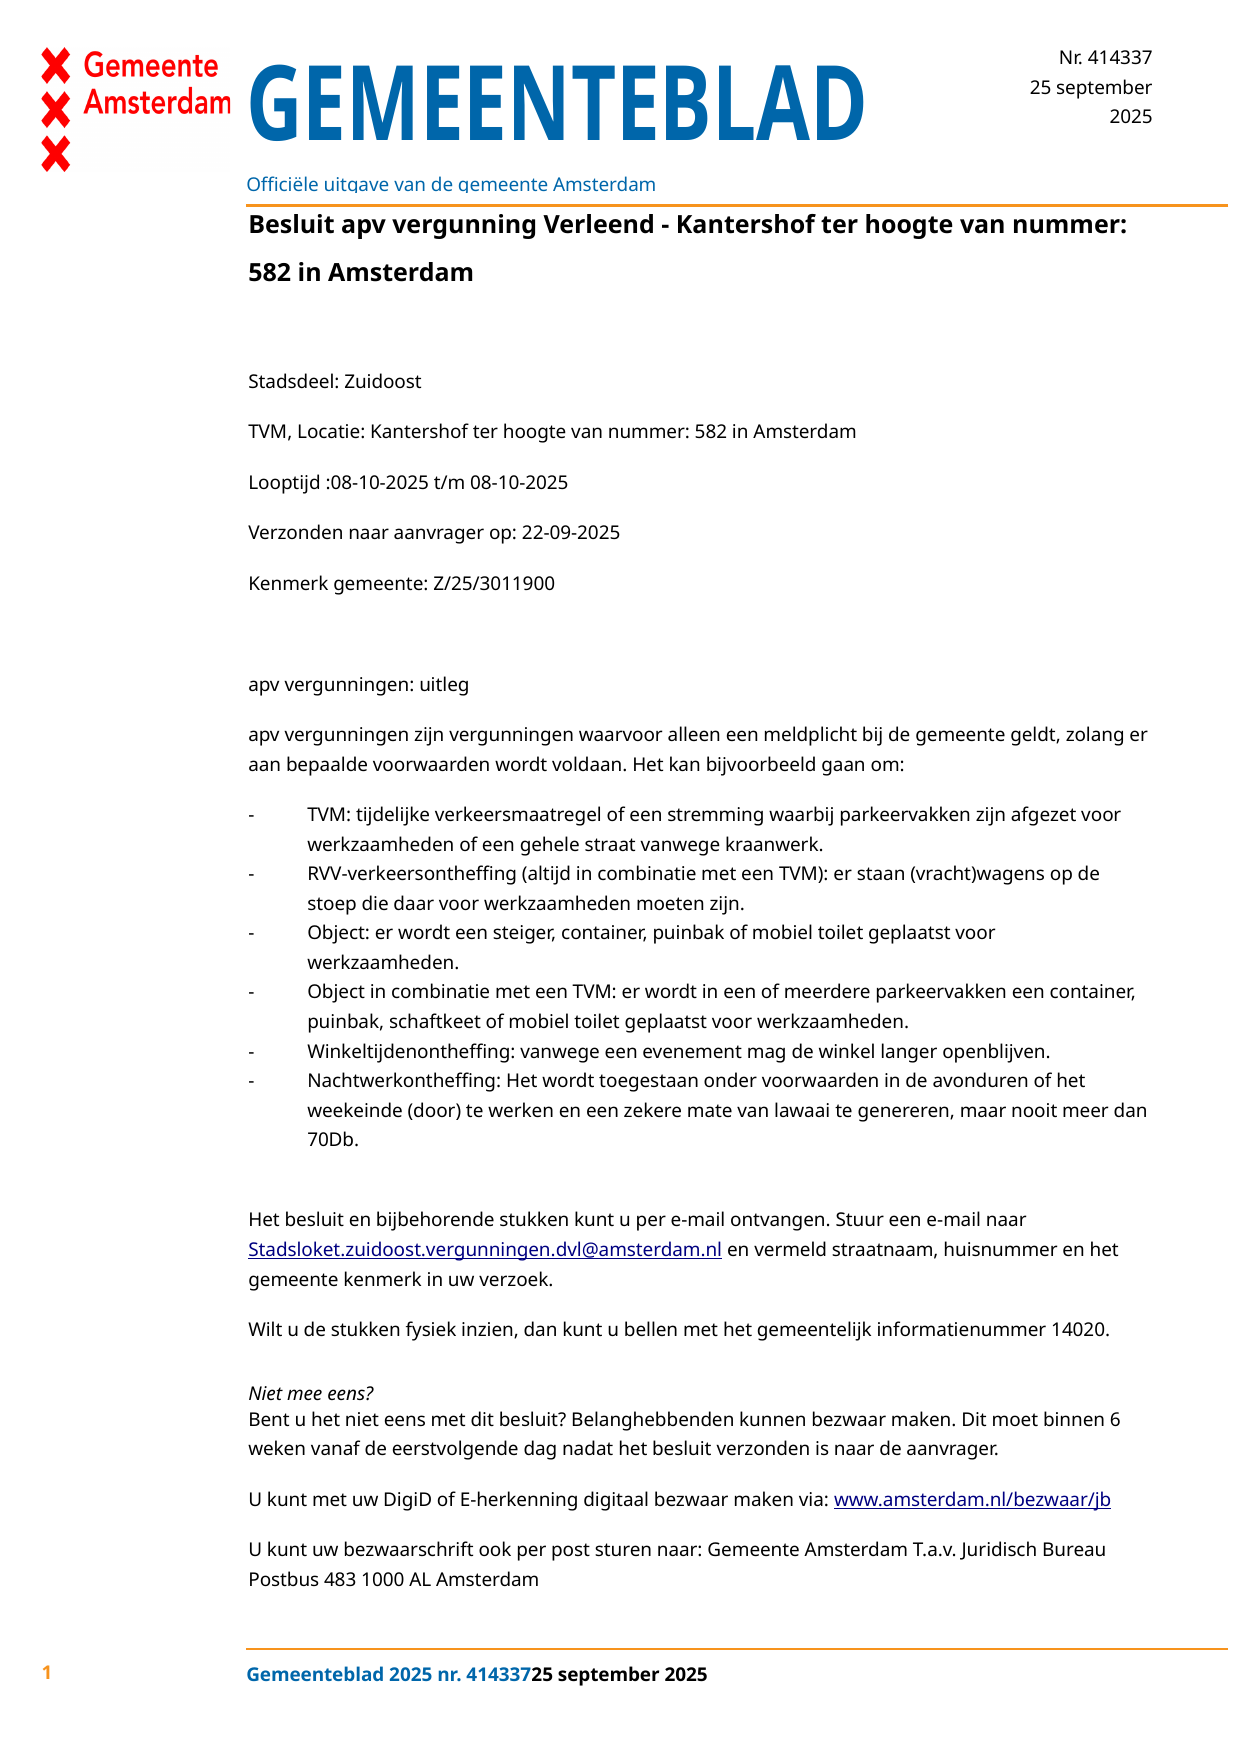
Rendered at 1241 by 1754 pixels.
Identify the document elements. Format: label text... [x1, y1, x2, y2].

text Bent u het niet eens met dit besluit? Belanghebbenden kunnen bezwaar maken. Dit moet binnen 6 weken vanaf de eerstvolgende dag nadat het besluit verzonden is naar de aanvrager. [248, 1406, 1152, 1461]
text Looptijd :08-10-2025 t/m 08-10-2025 [248, 469, 1152, 495]
text Verzonden naar aanvrager op: 22-09-2025 [248, 519, 1152, 545]
list Nachtwerkontheffing: Het wordt toegestaan onder voorwaarden in de avonduren of het weekeinde (door) te werken en een zekere mate van lawaai te genereren, maar nooit meer dan 70Db. [248, 1067, 1152, 1152]
list Object in combinatie met een TVM: er wordt in een of meerdere parkeervakken een container, puinbak, schaftkeet of mobiel toilet geplaatst voor werkzaamheden. [248, 979, 1152, 1034]
text U kunt met uw DigiD of E-herkenning digitaal bezwaar maken via: www.amsterdam.nl/bezwaar/jb [248, 1486, 1152, 1512]
list Object: er wordt een steiger, container, puinbak of mobiel toilet geplaatst voor werkzaamheden. [248, 919, 1152, 975]
text Besluit apv vergunning Verleend - Kantershof ter hoogte van nummer: 582 in Amsterdam [248, 207, 1152, 288]
list TVM: tijdelijke verkeersmaatregel of een stremming waarbij parkeervakken zijn afgezet voor werkzaamheden of een gehele straat vanwege kraanwerk. [248, 801, 1152, 857]
list Winkeltijdenontheffing: vanwege een evenement mag de winkel langer openblijven. [248, 1038, 1152, 1064]
text Niet mee eens? [248, 1380, 1152, 1406]
text apv vergunningen zijn vergunningen waarvoor alleen een meldplicht bij de gemeente geldt, zolang er aan bepaalde voorwaarden wordt voldaan. Het kan bijvoorbeeld gaan om: [248, 721, 1152, 777]
list RVV-verkeersontheffing (altijd in combinatie met een TVM): er staan (vracht)wagens op de stoep die daar voor werkzaamheden moeten zijn. [248, 860, 1152, 916]
text Kenmerk gemeente: Z/25/3011900 [248, 570, 1152, 596]
text Stadsdeel: Zuidoost [248, 368, 1152, 394]
text Het besluit en bijbehorende stukken kunt u per e-mail ontvangen. Stuur een e-mail naar Stadsloket.zuidoost.vergunningen.dvl@amsterdam.nl en vermeld straatnaam, huisnummer en het gemeente kenmerk in uw verzoek. [248, 1207, 1152, 1292]
text TVM, Locatie: Kantershof ter hoogte van nummer: 582 in Amsterdam [248, 419, 1152, 444]
text apv vergunningen: uitleg [248, 671, 1152, 697]
text Wilt u de stukken fysiek inzien, dan kunt u bellen met het gemeentelijk informatienummer 14020. [248, 1316, 1152, 1342]
text U kunt uw bezwaarschrift ook per post sturen naar: Gemeente Amsterdam T.a.v. Juridisch Bureau Postbus 483 1000 AL Amsterdam [248, 1536, 1152, 1592]
picture [41, 47, 231, 172]
